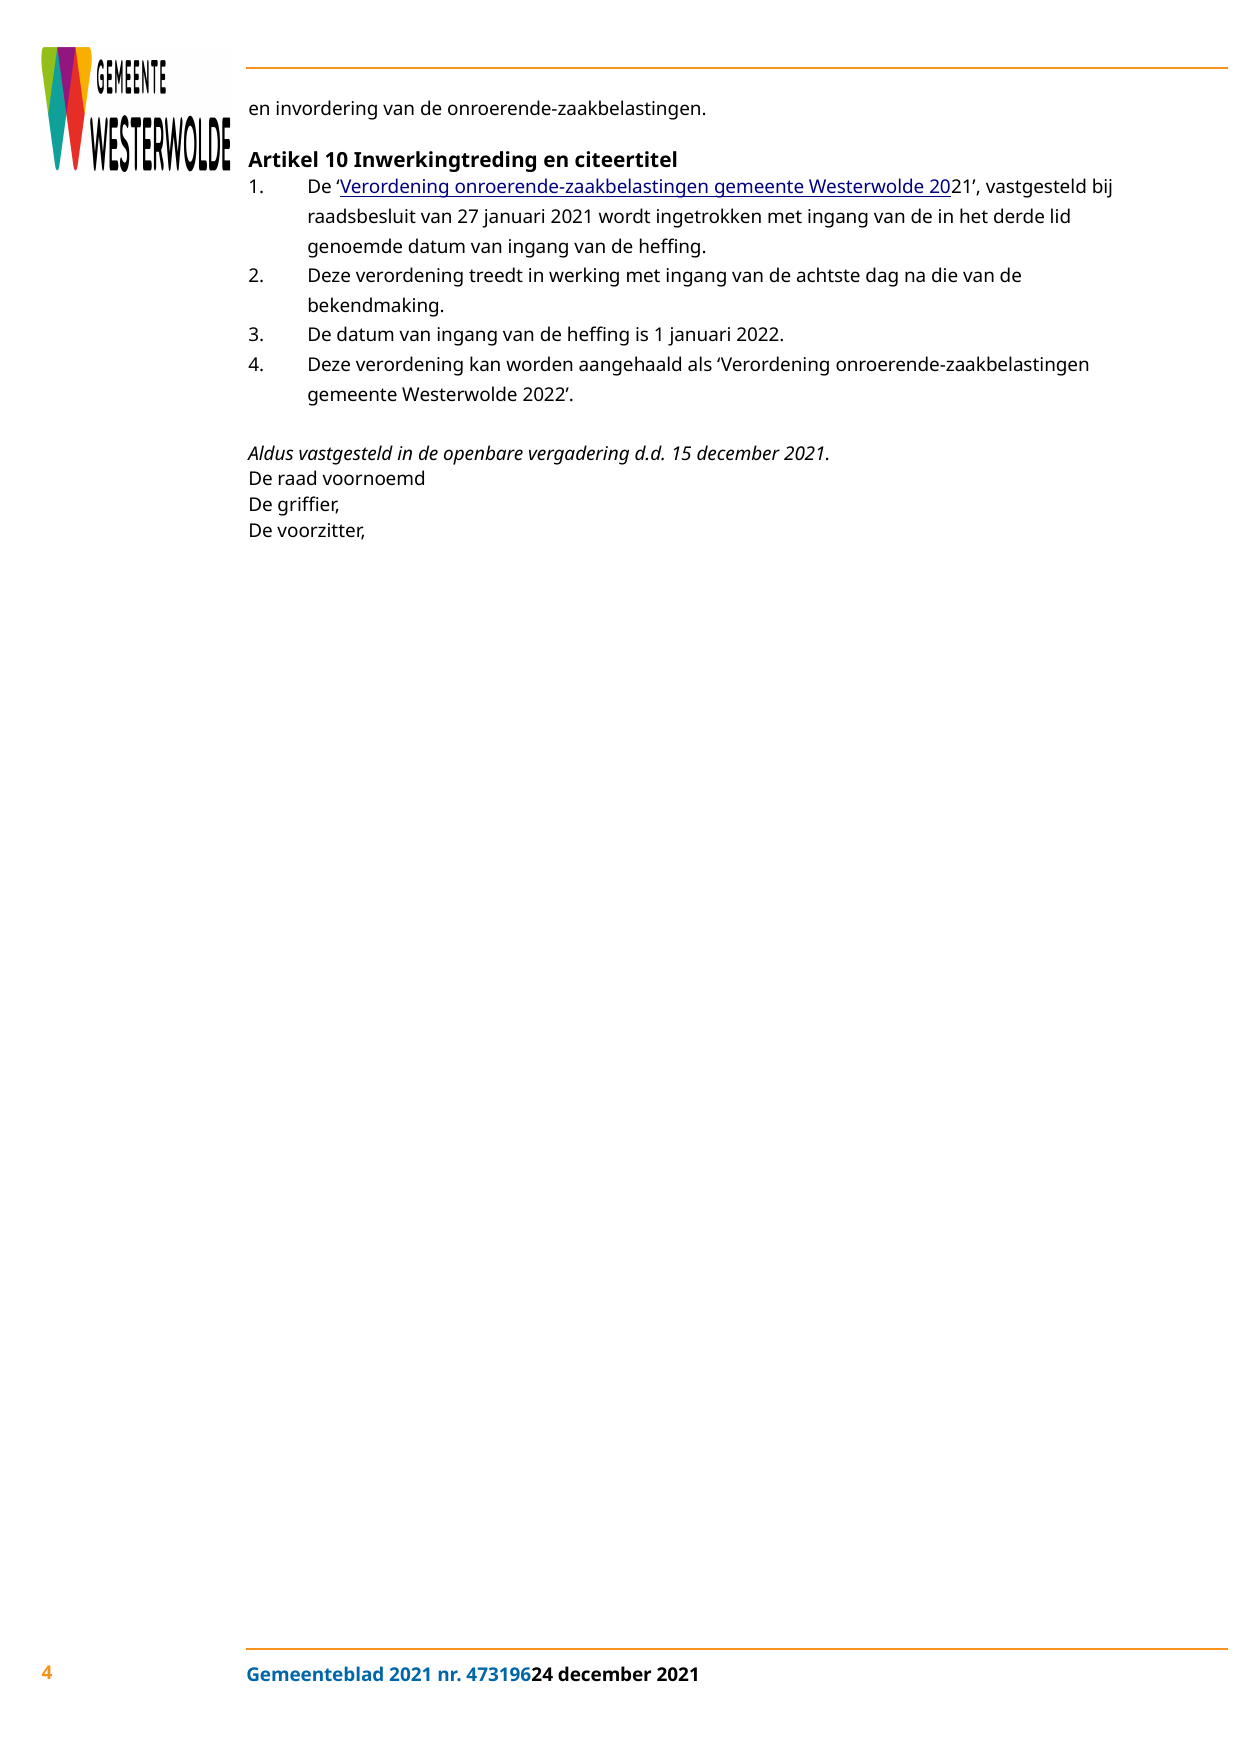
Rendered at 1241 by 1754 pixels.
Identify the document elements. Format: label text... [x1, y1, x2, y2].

text Artikel 10 Inwerkingtreding en citeertitel [248, 145, 1152, 174]
list De datum van ingang van de heffing is 1 januari 2022. [248, 322, 1152, 347]
text en invordering van de onroerende-zaakbelastingen. [248, 95, 1152, 121]
picture [41, 47, 231, 172]
list Deze verordening kan worden aangehaald als ‘Verordening onroerende-zaakbelastingen gemeente Westerwolde 2022’. [248, 351, 1152, 406]
text Aldus vastgesteld in de openbare vergadering d.d. 15 december 2021. [248, 440, 1152, 466]
list Deze verordening treedt in werking met ingang van de achtste dag na die van de bekendmaking. [248, 262, 1152, 318]
list De ‘Verordening onroerende-zaakbelastingen gemeente Westerwolde 2021’, vastgesteld bij raadsbesluit van 27 januari 2021 wordt ingetrokken met ingang van de in het derde lid genoemde datum van ingang van de heffing. [248, 174, 1152, 258]
text De voorzitter, [248, 517, 1152, 543]
text De raad voornoemd [248, 466, 1152, 491]
text De griffier, [248, 491, 1152, 517]
